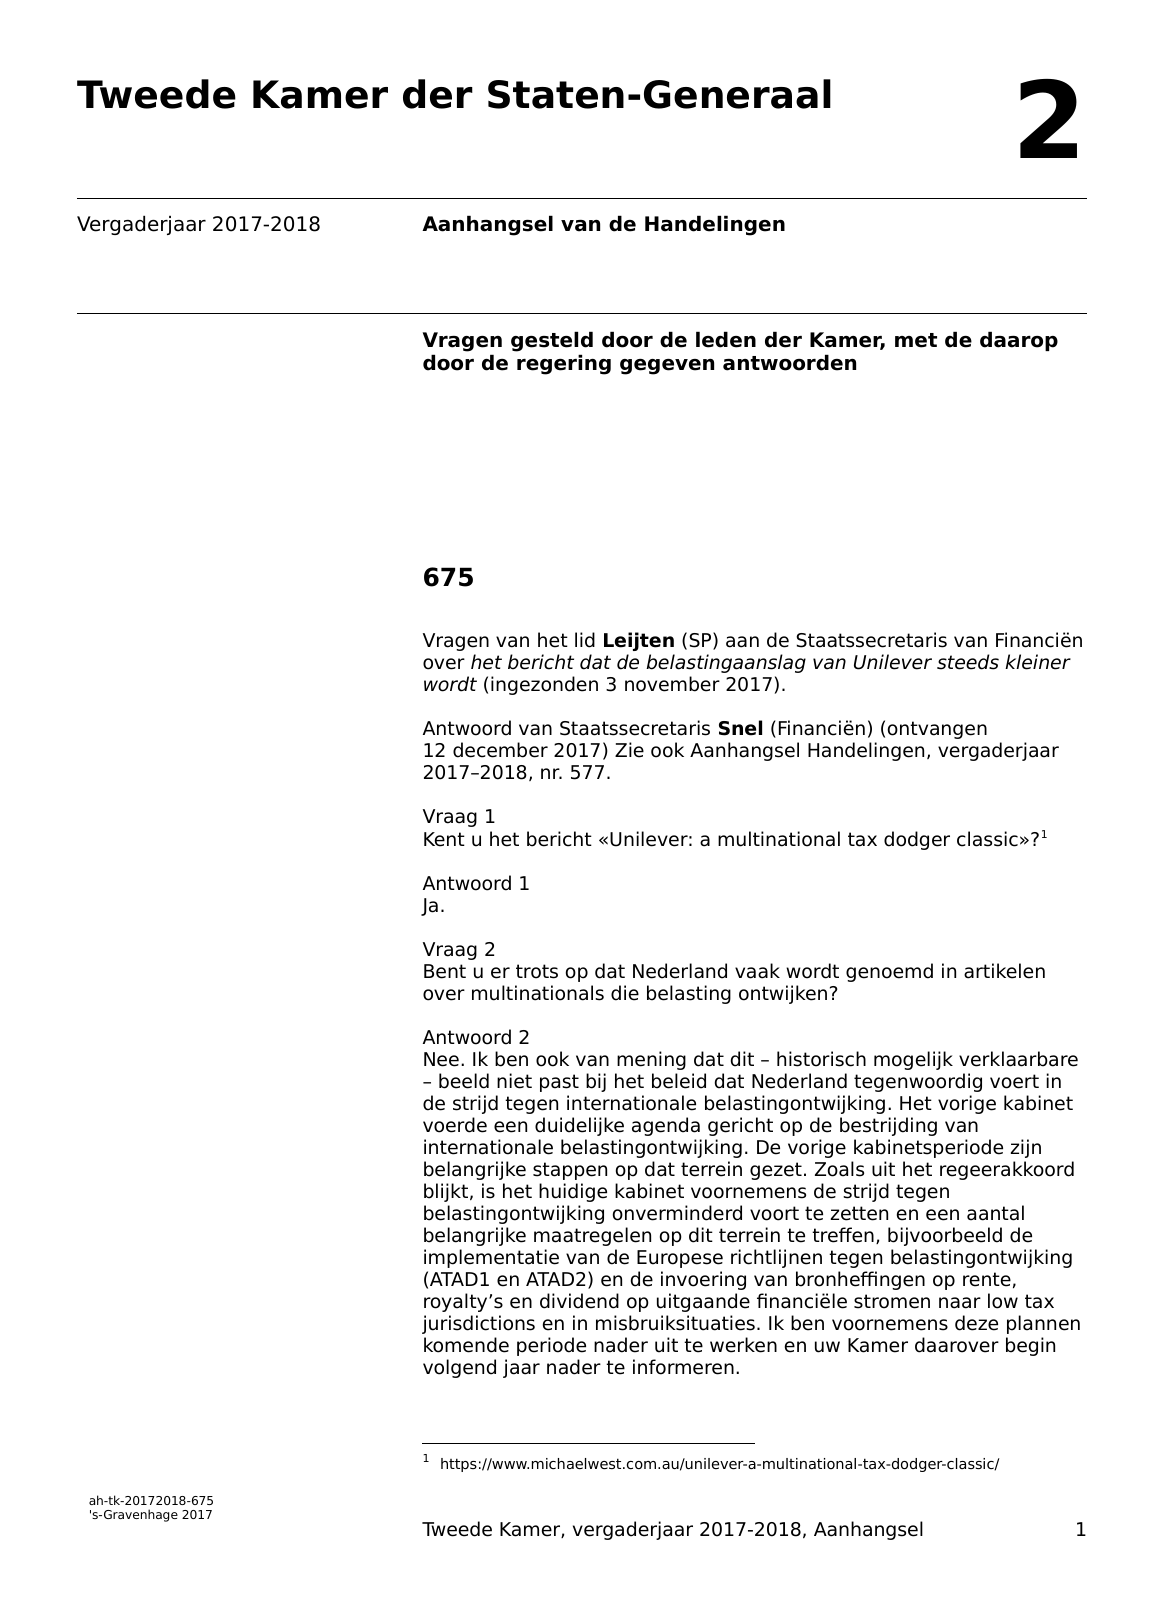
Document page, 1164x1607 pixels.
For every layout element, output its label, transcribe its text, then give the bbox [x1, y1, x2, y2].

text Antwoord 2 [422, 1027, 1087, 1049]
table_cell Vragen gesteld door de leden der Kamer, met de daarop door de regering gegeven antwoorden [422, 314, 1087, 375]
table_cell Aanhangsel van de Handelingen [422, 199, 1087, 313]
text Antwoord van Staatssecretaris Snel (Financiën) (ontvangen 12 december 2017) Zie ook Aanhangsel Handelingen, vergaderjaar 2017–2018, nr. 577. [422, 718, 1087, 784]
text ah-tk-20172018-675 [88, 1494, 323, 1508]
text Bent u er trots op dat Nederland vaak wordt genoemd in artikelen over multinationals die belasting ontwijken? [422, 961, 1087, 1005]
text Vraag 2 [422, 939, 1087, 961]
text Nee. Ik ben ook van mening dat dit – historisch mogelijk verklaarbare – beeld niet past bij het beleid dat Nederland tegenwoordig voert in de strijd tegen internationale belastingontwijking. Het vorige kabinet voerde een duidelijke agenda gericht op de bestrijding van internationale belastingontwijking. De vorige kabinetsperiode zijn belangrijke stappen op dat terrein gezet. Zoals uit het regeerakkoord blijkt, is het huidige kabinet voornemens de strijd tegen belastingontwijking onverminderd voort te zetten en een aantal belangrijke maatregelen op dit terrein te treffen, bijvoorbeeld de implementatie van de Europese richtlijnen tegen belastingontwijking (ATAD1 en ATAD2) en de invoering van bronheffingen op rente, royalty’s en dividend op uitgaande financiële stromen naar low tax jurisdictions en in misbruiksituaties. Ik ben voornemens deze plannen komende periode nader uit te werken en uw Kamer daarover begin volgend jaar nader te informeren. [422, 1049, 1087, 1378]
table_cell Vergaderjaar 2017-2018 [77, 199, 422, 313]
text Ja. [422, 894, 1087, 917]
table_cell [77, 314, 422, 375]
text 's-Gravenhage 2017 [88, 1508, 323, 1522]
text Antwoord 1 [422, 873, 1087, 894]
text https://www.michaelwest.com.au/unilever-a-multinational-tax-dodger-classic/ [422, 1452, 1087, 1474]
table_header Tweede Kamer der Staten-Generaal [77, 59, 886, 198]
text Vragen van het lid Leijten (SP) aan de Staatssecretaris van Financiën over het bericht dat de belastingaanslag van Unilever steeds kleiner wordt (ingezonden 3 november 2017). [422, 630, 1087, 696]
table_header 2 [886, 59, 1087, 198]
text Vraag 1 [422, 806, 1087, 828]
text Kent u het bericht «Unilever: a multinational tax dodger classic»? [422, 828, 1087, 850]
text 675 [422, 563, 1087, 592]
